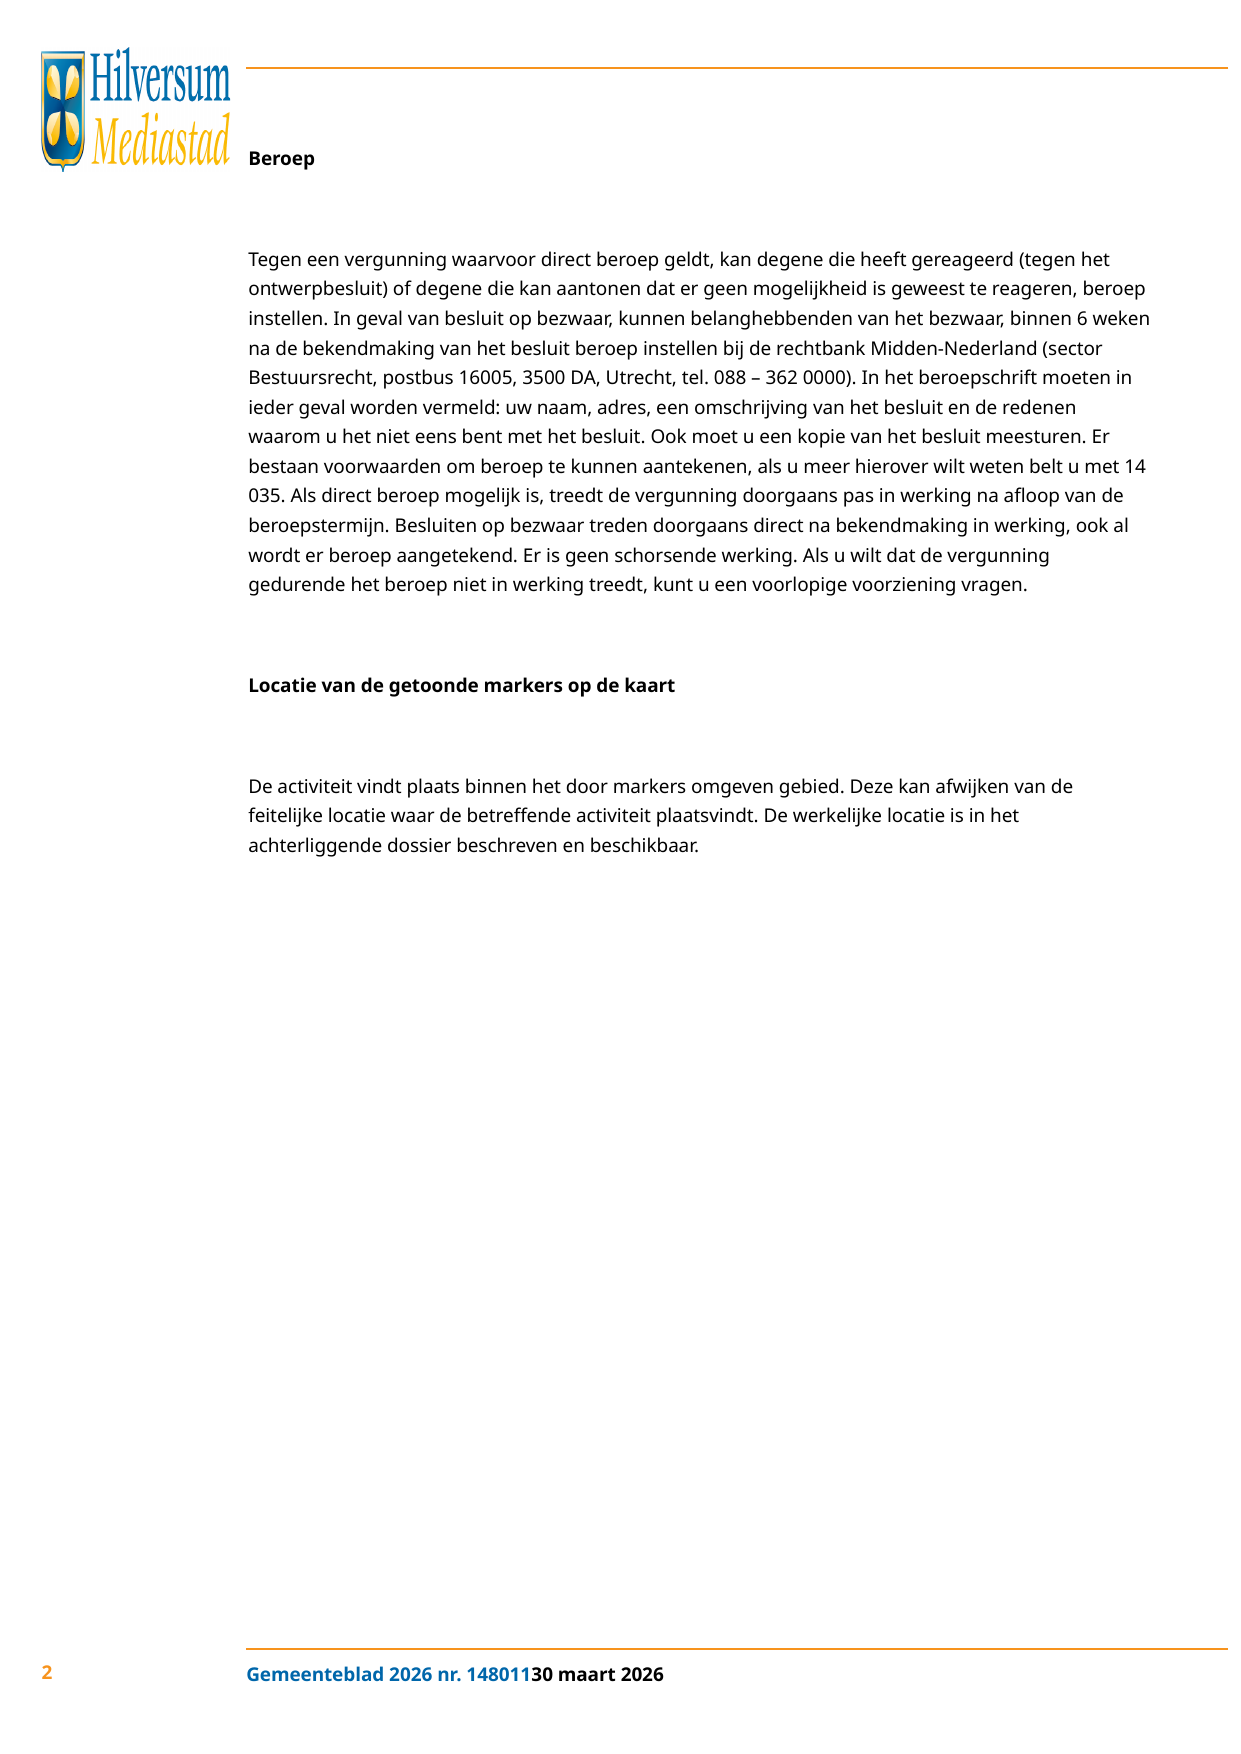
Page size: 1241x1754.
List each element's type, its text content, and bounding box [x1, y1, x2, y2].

text De activiteit vindt plaats binnen het door markers omgeven gebied. Deze kan afwijken van de feitelijke locatie waar de betreffende activiteit plaatsvindt. De werkelijke locatie is in het achterliggende dossier beschreven en beschikbaar. [248, 773, 1152, 858]
text Locatie van de getoonde markers op de kaart [248, 672, 1152, 698]
picture [41, 47, 231, 172]
text Tegen een vergunning waarvoor direct beroep geldt, kan degene die heeft gereageerd (tegen het ontwerpbesluit) of degene die kan aantonen dat er geen mogelijkheid is geweest te reageren, beroep instellen. In geval van besluit op bezwaar, kunnen belanghebbenden van het bezwaar, binnen 6 weken na de bekendmaking van het besluit beroep instellen bij de rechtbank Midden-Nederland (sector Bestuursrecht, postbus 16005, 3500 DA, Utrecht, tel. 088 – 362 0000). In het beroepschrift moeten in ieder geval worden vermeld: uw naam, adres, een omschrijving van het besluit en de redenen waarom u het niet eens bent met het besluit. Ook moet u een kopie van het besluit meesturen. Er bestaan voorwaarden om beroep te kunnen aantekenen, als u meer hierover wilt weten belt u met 14 035. Als direct beroep mogelijk is, treedt de vergunning doorgaans pas in werking na afloop van de beroepstermijn. Besluiten op bezwaar treden doorgaans direct na bekendmaking in werking, ook al wordt er beroep aangetekend. Er is geen schorsende werking. Als u wilt dat de vergunning gedurende het beroep niet in werking treedt, kunt u een voorlopige voorziening vragen. [248, 246, 1152, 597]
text Beroep [248, 145, 1152, 171]
